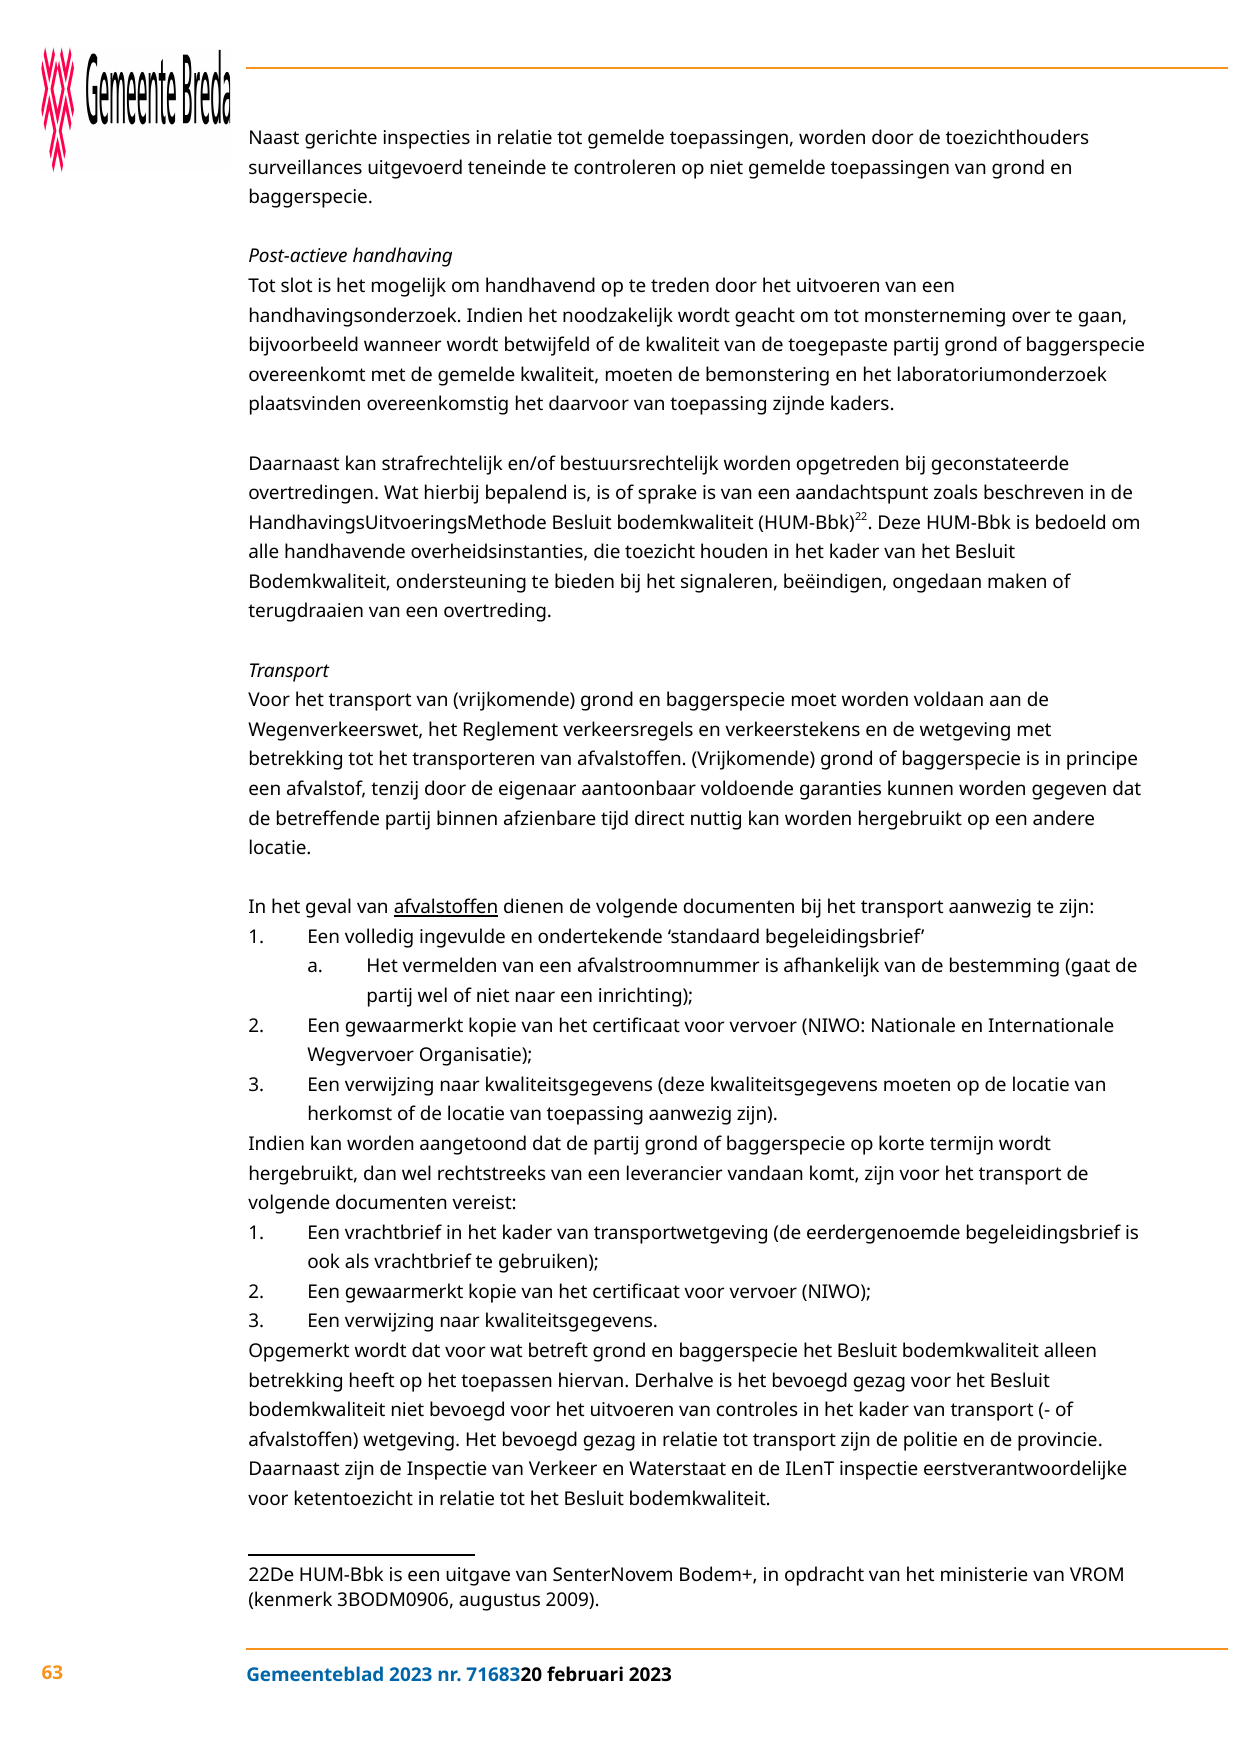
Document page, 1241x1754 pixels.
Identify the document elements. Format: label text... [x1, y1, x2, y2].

text Daarnaast kan strafrechtelijk en/of bestuursrechtelijk worden opgetreden bij geconstateerde overtredingen. Wat hierbij bepalend is, is of sprake is van een aandachtspunt zoals beschreven in de HandhavingsUitvoeringsMethode Besluit bodemkwaliteit (HUM-Bbk). Deze HUM-Bbk is bedoeld om alle handhavende overheidsinstanties, die toezicht houden in het kader van het Besluit Bodemkwaliteit, ondersteuning te bieden bij het signaleren, beëindigen, ongedaan maken of terugdraaien van een overtreding. [248, 450, 1152, 623]
text Indien kan worden aangetoond dat de partij grond of baggerspecie op korte termijn wordt hergebruikt, dan wel rechtstreeks van een leverancier vandaan komt, zijn voor het transport de volgende documenten vereist: [248, 1130, 1152, 1215]
list Een gewaarmerkt kopie van het certificaat voor vervoer (NIWO: Nationale en Internationale Wegvervoer Organisatie); [248, 1012, 1152, 1067]
list Een vrachtbrief in het kader van transportwetgeving (de eerdergenoemde begeleidingsbrief is ook als vrachtbrief te gebruiken); [248, 1219, 1152, 1274]
list Een gewaarmerkt kopie van het certificaat voor vervoer (NIWO); [248, 1278, 1152, 1304]
text Tot slot is het mogelijk om handhavend op te treden door het uitvoeren van een handhavingsonderzoek. Indien het noodzakelijk wordt geacht om tot monsterneming over te gaan, bijvoorbeeld wanneer wordt betwijfeld of de kwaliteit van de toegepaste partij grond of baggerspecie overeenkomt met de gemelde kwaliteit, moeten de bemonstering en het laboratoriumonderzoek plaatsvinden overeenkomstig het daarvoor van toepassing zijnde kaders. [248, 272, 1152, 416]
list Een verwijzing naar kwaliteitsgegevens. [248, 1308, 1152, 1333]
text De HUM-Bbk is een uitgave van SenterNovem Bodem+, in opdracht van het ministerie van VROM (kenmerk 3BODM0906, augustus 2009). [248, 1561, 1152, 1612]
text Opgemerkt wordt dat voor wat betreft grond en baggerspecie het Besluit bodemkwaliteit alleen betrekking heeft op het toepassen hiervan. Derhalve is het bevoegd gezag voor het Besluit bodemkwaliteit niet bevoegd voor het uitvoeren van controles in het kader van transport (- of afvalstoffen) wetgeving. Het bevoegd gezag in relatie tot transport zijn de politie en de provincie. Daarnaast zijn de Inspectie van Verkeer en Waterstaat en de ILenT inspectie eerstverantwoordelijke voor ketentoezicht in relatie tot het Besluit bodemkwaliteit. [248, 1337, 1152, 1511]
text Transport [248, 657, 1152, 683]
list Een volledig ingevulde en ondertekende ‘standaard begeleidingsbrief’ [248, 923, 1152, 949]
list Een verwijzing naar kwaliteitsgegevens (deze kwaliteitsgegevens moeten op de locatie van herkomst of de locatie van toepassing aanwezig zijn). [248, 1071, 1152, 1126]
text Post-actieve handhaving [248, 243, 1152, 268]
list Het vermelden van een afvalstroomnummer is afhankelijk van de bestemming (gaat de partij wel of niet naar een inrichting); [307, 953, 1152, 1008]
text In het geval van afvalstoffen dienen de volgende documenten bij het transport aanwezig te zijn: [248, 893, 1152, 919]
picture [41, 47, 231, 172]
text Naast gerichte inspecties in relatie tot gemelde toepassingen, worden door de toezichthouders surveillances uitgevoerd teneinde te controleren op niet gemelde toepassingen van grond en baggerspecie. [248, 124, 1152, 209]
text Voor het transport van (vrijkomende) grond en baggerspecie moet worden voldaan aan de Wegenverkeerswet, het Reglement verkeersregels en verkeerstekens en de wetgeving met betrekking tot het transporteren van afvalstoffen. (Vrijkomende) grond of baggerspecie is in principe een afvalstof, tenzij door de eigenaar aantoonbaar voldoende garanties kunnen worden gegeven dat de betreffende partij binnen afzienbare tijd direct nuttig kan worden hergebruikt op een andere locatie. [248, 686, 1152, 860]
